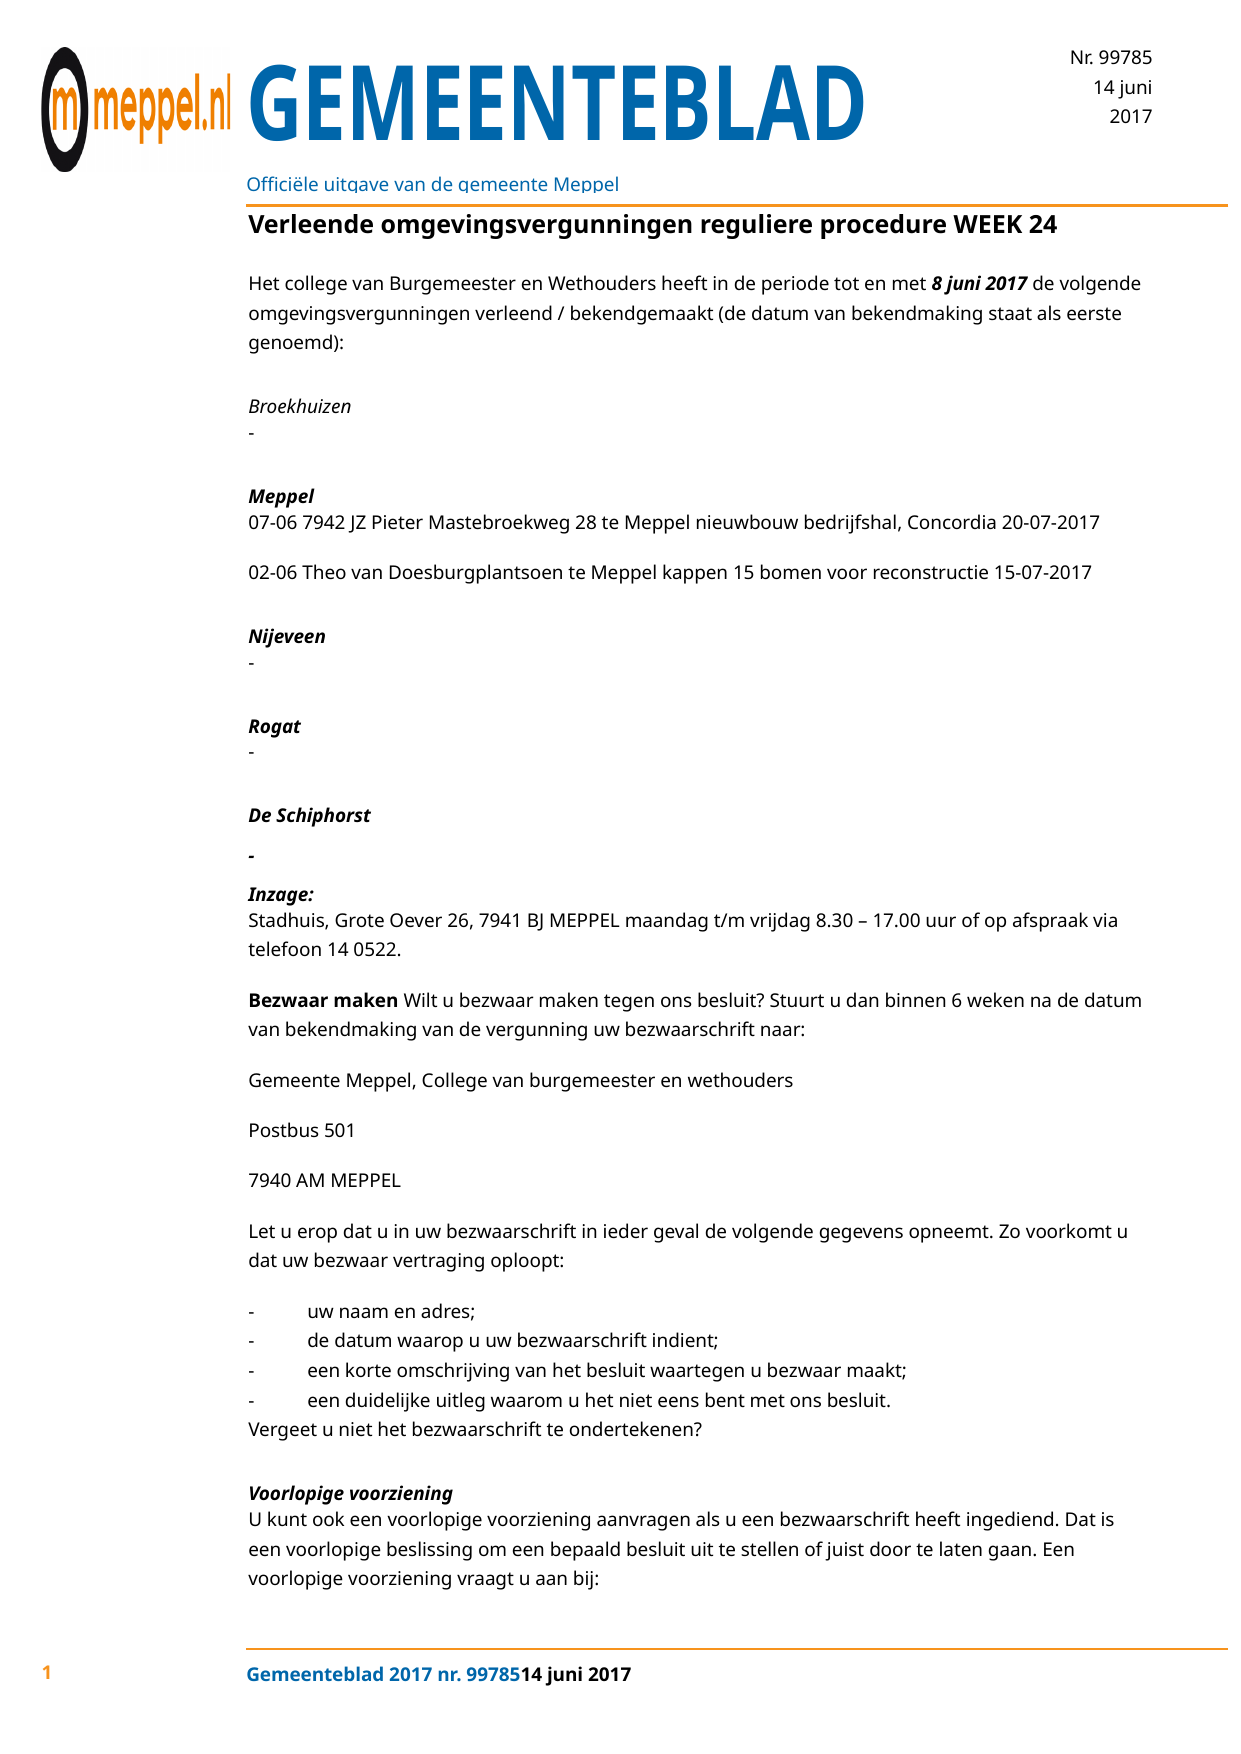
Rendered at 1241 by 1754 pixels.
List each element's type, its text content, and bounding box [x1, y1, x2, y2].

text Voorlopige voorziening [248, 1480, 1152, 1506]
text Broekhuizen [248, 393, 1152, 419]
text 7940 AM MEPPEL [248, 1168, 1152, 1193]
text Meppel [248, 483, 1152, 509]
text Postbus 501 [248, 1117, 1152, 1143]
text Let u erop dat u in uw bezwaarschrift in ieder geval de volgende gegevens opneemt. Zo voorkomt u dat uw bezwaar vertraging oploopt: [248, 1218, 1152, 1273]
text - [248, 649, 1152, 675]
picture [41, 47, 231, 172]
text - [248, 842, 1152, 868]
list uw naam en adres; [248, 1298, 1152, 1324]
list een korte omschrijving van het besluit waartegen u bezwaar maakt; [248, 1357, 1152, 1383]
list een duidelijke uitleg waarom u het niet eens bent met ons besluit. [248, 1387, 1152, 1413]
text 02-06 Theo van Doesburgplantsoen te Meppel kappen 15 bomen voor reconstructie 15-07-2017 [248, 559, 1152, 585]
text - [248, 739, 1152, 764]
text Bezwaar maken Wilt u bezwaar maken tegen ons besluit? Stuurt u dan binnen 6 weken na de datum van bekendmaking van de vergunning uw bezwaarschrift naar: [248, 987, 1152, 1042]
text Rogat [248, 713, 1152, 739]
text Nijeveen [248, 623, 1152, 649]
text Verleende omgevingsvergunningen reguliere procedure WEEK 24 [248, 207, 1152, 241]
text De Schiphorst [248, 803, 1152, 828]
text Stadhuis, Grote Oever 26, 7941 BJ MEPPEL maandag t/m vrijdag 8.30 – 17.00 uur of op afspraak via telefoon 14 0522. [248, 907, 1152, 962]
text Het college van Burgemeester en Wethouders heeft in de periode tot en met 8 juni 2017 de volgende omgevingsvergunningen verleend / bekendgemaakt (de datum van bekendmaking staat als eerste genoemd): [248, 270, 1152, 355]
text - [248, 419, 1152, 445]
text Vergeet u niet het bezwaarschrift te ondertekenen? [248, 1416, 1152, 1442]
text U kunt ook een voorlopige voorziening aanvragen als u een bezwaarschrift heeft ingediend. Dat is een voorlopige beslissing om een bepaald besluit uit te stellen of juist door te laten gaan. Een voorlopige voorziening vraagt u aan bij: [248, 1506, 1152, 1591]
text Gemeente Meppel, College van burgemeester en wethouders [248, 1067, 1152, 1093]
text Inzage: [248, 881, 1152, 907]
text 07-06 7942 JZ Pieter Mastebroekweg 28 te Meppel nieuwbouw bedrijfshal, Concordia 20-07-2017 [248, 509, 1152, 534]
list de datum waarop u uw bezwaarschrift indient; [248, 1328, 1152, 1353]
